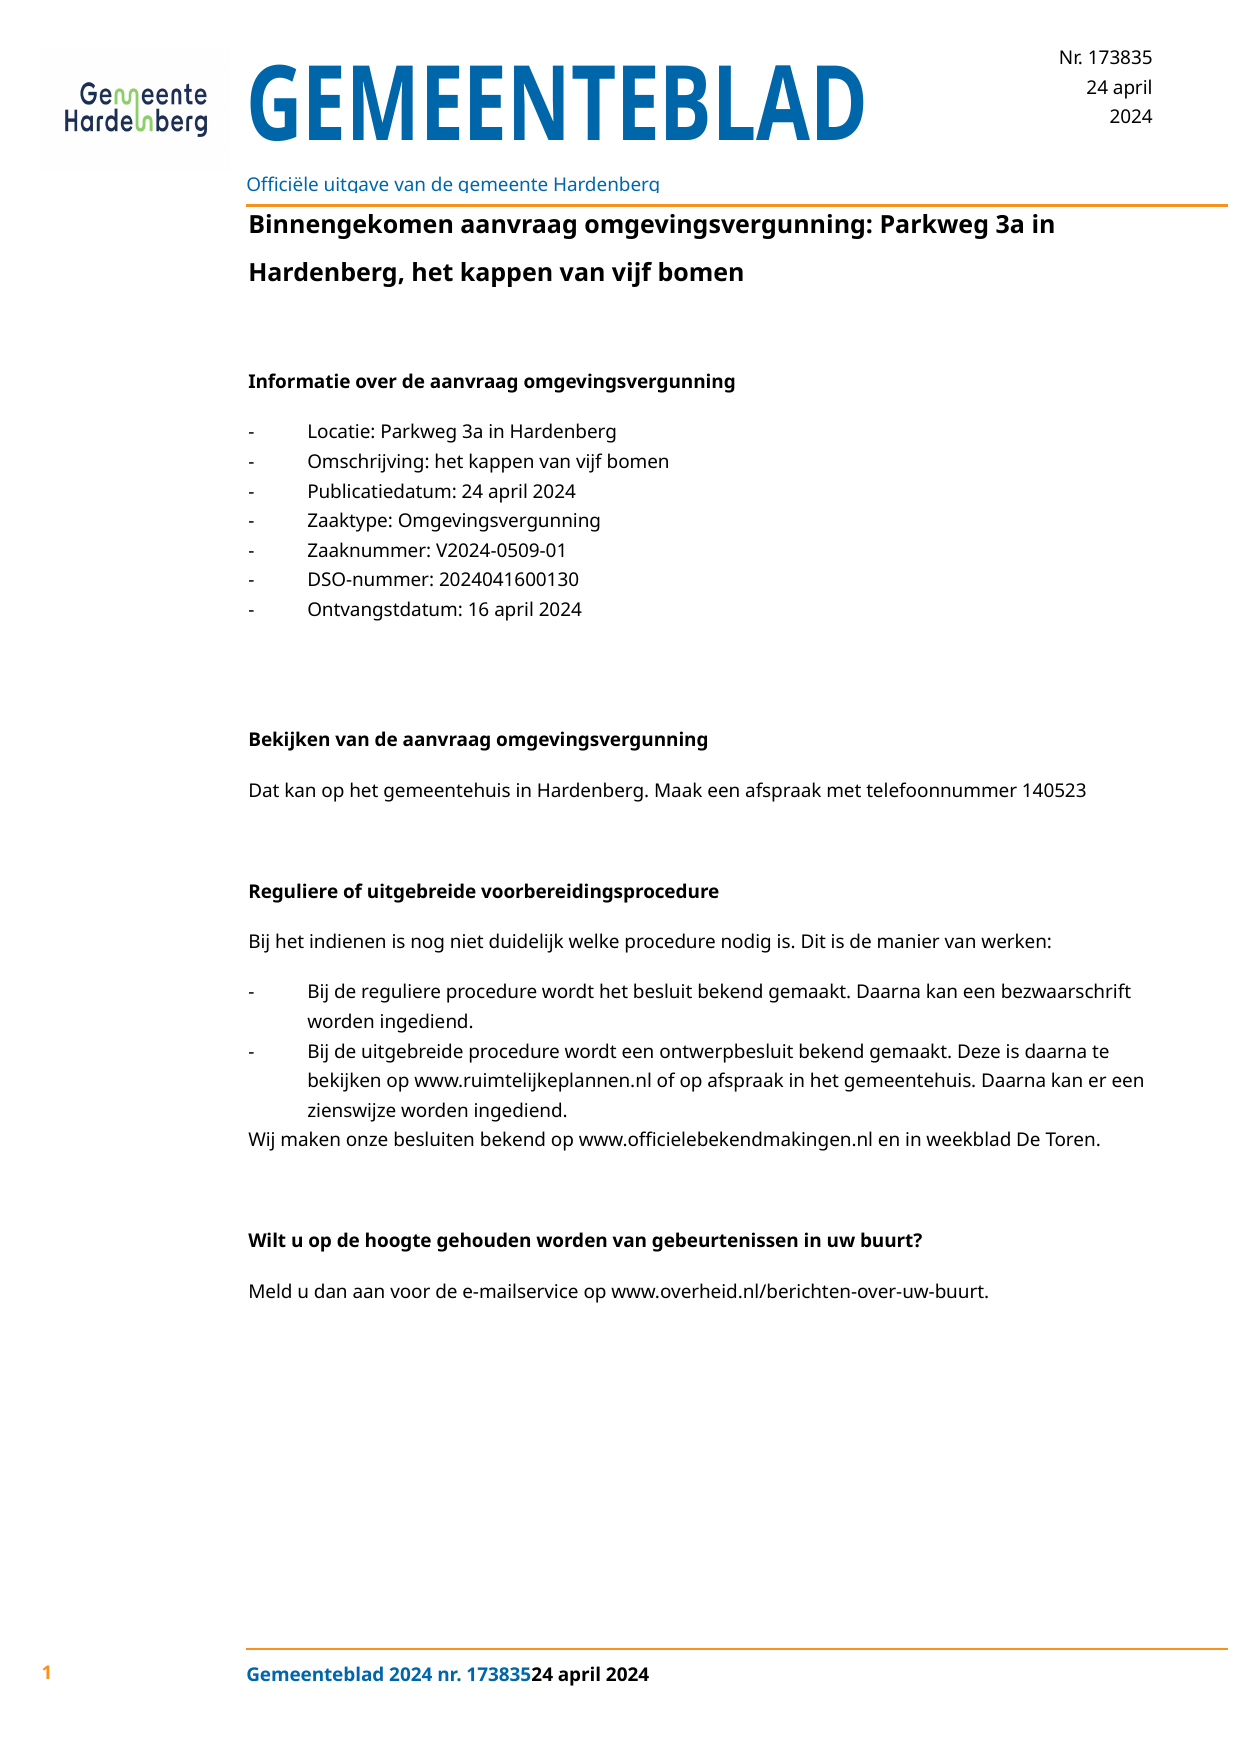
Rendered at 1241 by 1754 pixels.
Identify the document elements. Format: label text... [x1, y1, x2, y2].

text Wij maken onze besluiten bekend op www.officielebekendmakingen.nl en in weekblad De Toren. [248, 1127, 1152, 1152]
text Dat kan op het gemeentehuis in Hardenberg. Maak een afspraak met telefoonnummer 140523 [248, 777, 1152, 803]
text Informatie over de aanvraag omgevingsvergunning [248, 368, 1152, 394]
list Bij de uitgebreide procedure wordt een ontwerpbesluit bekend gemaakt. Deze is daarna te bekijken op www.ruimtelijkeplannen.nl of op afspraak in het gemeentehuis. Daarna kan er een zienswijze worden ingediend. [248, 1038, 1152, 1123]
list Publicatiedatum: 24 april 2024 [248, 478, 1152, 504]
list Omschrijving: het kappen van vijf bomen [248, 448, 1152, 474]
text Reguliere of uitgebreide voorbereidingsprocedure [248, 878, 1152, 904]
text Meld u dan aan voor de e-mailservice op www.overheid.nl/berichten-over-uw-buurt. [248, 1278, 1152, 1304]
text Bekijken van de aanvraag omgevingsvergunning [248, 727, 1152, 752]
list DSO-nummer: 2024041600130 [248, 567, 1152, 592]
picture [41, 47, 231, 172]
list Zaaknummer: V2024-0509-01 [248, 537, 1152, 563]
list Ontvangstdatum: 16 april 2024 [248, 596, 1152, 622]
list Locatie: Parkweg 3a in Hardenberg [248, 419, 1152, 444]
text Bij het indienen is nog niet duidelijk welke procedure nodig is. Dit is de manier van werken: [248, 928, 1152, 954]
list Bij de reguliere procedure wordt het besluit bekend gemaakt. Daarna kan een bezwaarschrift worden ingediend. [248, 979, 1152, 1034]
text Binnengekomen aanvraag omgevingsvergunning: Parkweg 3a in Hardenberg, het kappen van vijf bomen [248, 207, 1152, 288]
list Zaaktype: Omgevingsvergunning [248, 507, 1152, 533]
text Wilt u op de hoogte gehouden worden van gebeurtenissen in uw buurt? [248, 1227, 1152, 1253]
